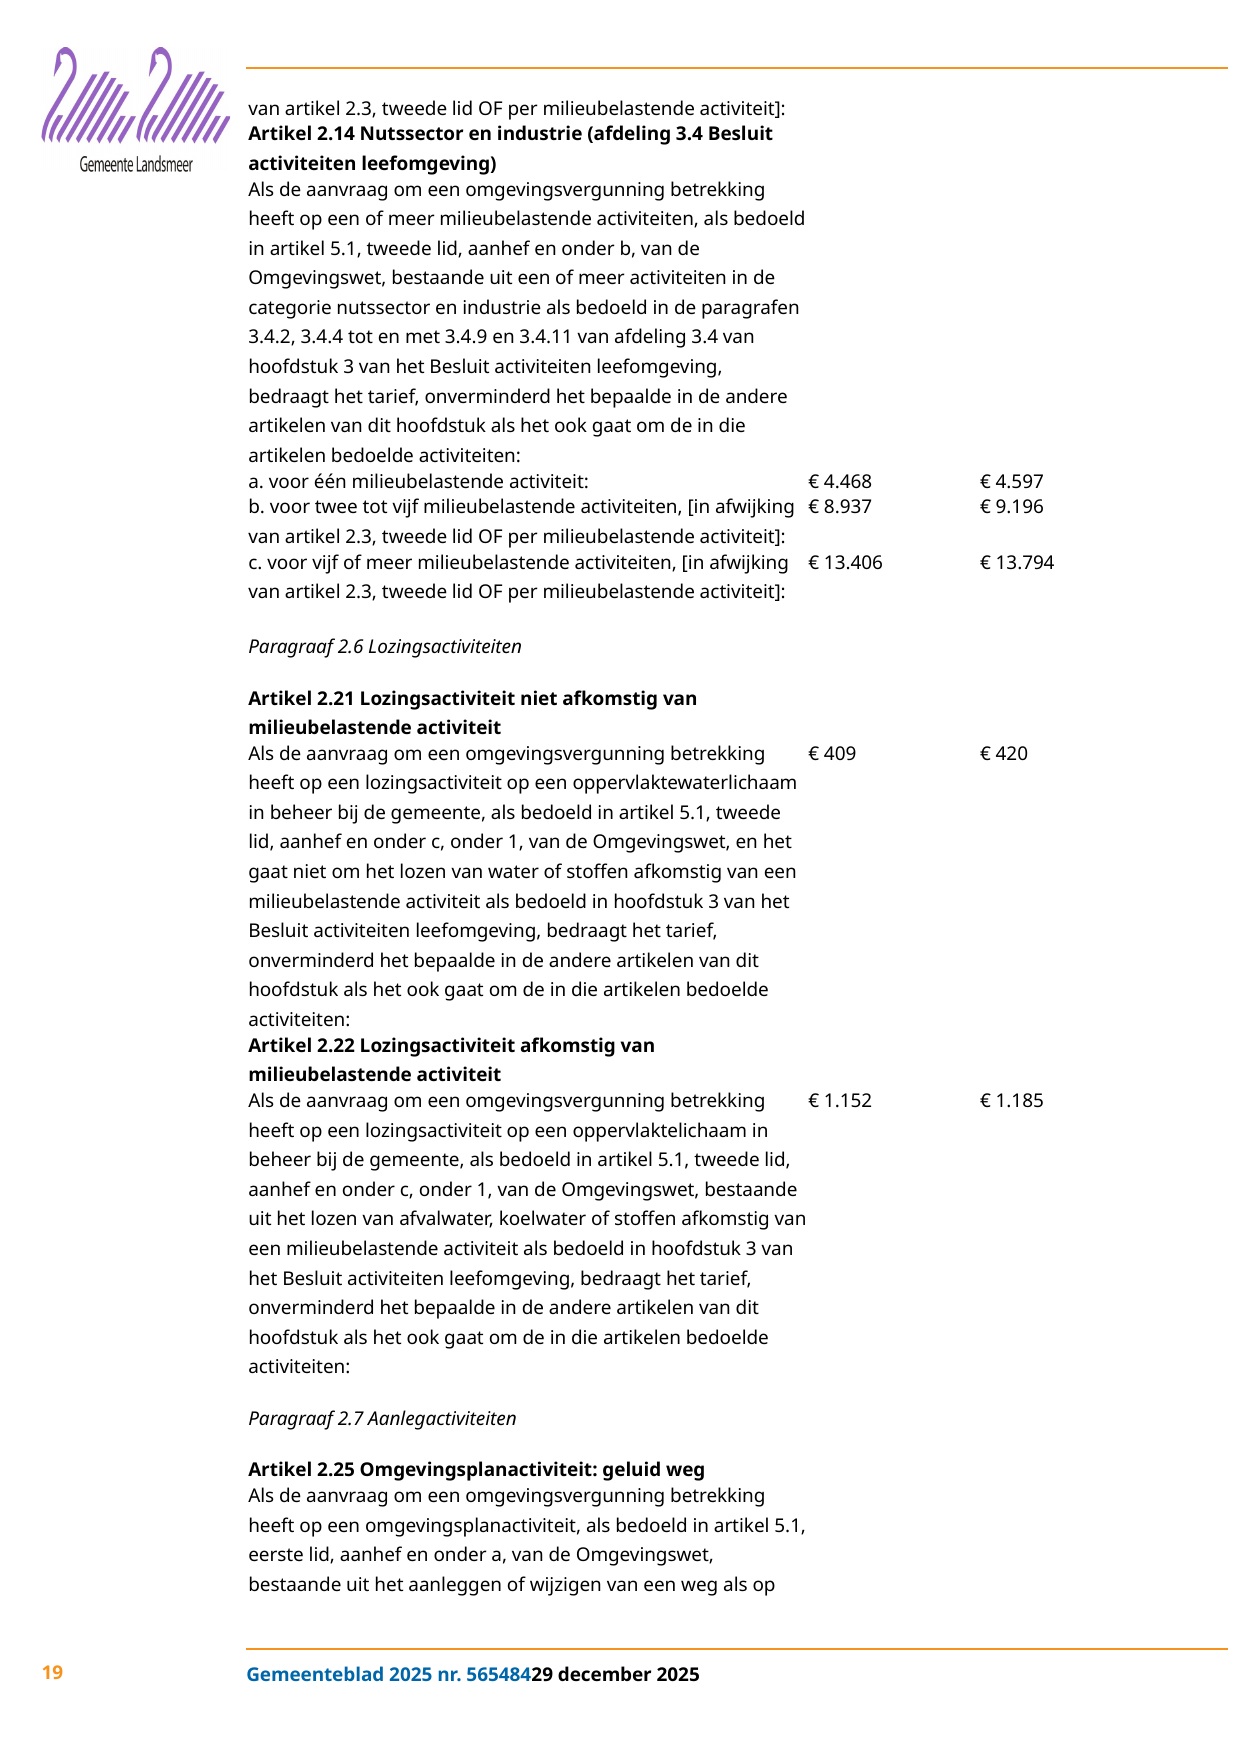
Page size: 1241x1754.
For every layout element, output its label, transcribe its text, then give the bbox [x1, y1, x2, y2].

table_cell [808, 685, 980, 740]
table_cell [980, 1405, 1152, 1431]
table_cell Artikel 2.22 Lozingsactiviteit afkomstig van milieubelastende activiteit [248, 1032, 808, 1087]
picture [41, 47, 231, 172]
table_cell [980, 1456, 1152, 1482]
table_cell Artikel 2.14 Nutssector en industrie (afdeling 3.4 Besluit activiteiten leefomgeving) [248, 121, 808, 176]
table_cell [808, 176, 980, 468]
table_cell € 9.196 [980, 494, 1152, 549]
table_cell van artikel 2.3, tweede lid OF per milieubelastende activiteit]: [248, 95, 808, 121]
table_cell € 13.794 [980, 549, 1152, 604]
table_cell Artikel 2.25 Omgevingsplanactiviteit: geluid weg [248, 1456, 808, 1482]
table_cell [808, 1405, 980, 1431]
table_header [808, 633, 980, 659]
table_cell [808, 659, 980, 685]
table_cell Paragraaf 2.7 Aanlegactiviteiten [248, 1405, 808, 1431]
table_cell [808, 604, 980, 630]
table_cell [808, 1379, 980, 1405]
table_cell [980, 95, 1152, 121]
table_cell [980, 685, 1152, 740]
table_header [980, 633, 1152, 659]
table_cell [980, 604, 1152, 630]
table_cell € 409 [808, 740, 980, 1032]
table_cell [808, 1032, 980, 1087]
table_cell [808, 95, 980, 121]
table_cell [808, 1482, 980, 1597]
table_cell Als de aanvraag om een omgevingsvergunning betrekking heeft op een lozingsactiviteit op een oppervlaktewaterlichaam in beheer bij de gemeente, als bedoeld in artikel 5.1, tweede lid, aanhef en onder c, onder 1, van de Omgevingswet, en het gaat niet om het lozen van water of stoffen afkomstig van een milieubelastende activiteit als bedoeld in hoofdstuk 3 van het Besluit activiteiten leefomgeving, bedraagt het tarief, onverminderd het bepaalde in de andere artikelen van dit hoofdstuk als het ook gaat om de in die artikelen bedoelde activiteiten: [248, 740, 808, 1032]
table_cell Als de aanvraag om een omgevingsvergunning betrekking heeft op een of meer milieubelastende activiteiten, als bedoeld in artikel 5.1, tweede lid, aanhef en onder b, van de Omgevingswet, bestaande uit een of meer activiteiten in de categorie nutssector en industrie als bedoeld in de paragrafen 3.4.2, 3.4.4 tot en met 3.4.9 en 3.4.11 van afdeling 3.4 van hoofdstuk 3 van het Besluit activiteiten leefomgeving, bedraagt het tarief, onverminderd het bepaalde in de andere artikelen van dit hoofdstuk als het ook gaat om de in die artikelen bedoelde activiteiten: [248, 176, 808, 468]
table_cell € 13.406 [808, 549, 980, 604]
table_cell [980, 1482, 1152, 1597]
table_cell [980, 1379, 1152, 1405]
table_cell Als de aanvraag om een omgevingsvergunning betrekking heeft op een lozingsactiviteit op een oppervlaktelichaam in beheer bij de gemeente, als bedoeld in artikel 5.1, tweede lid, aanhef en onder c, onder 1, van de Omgevingswet, bestaande uit het lozen van afvalwater, koelwater of stoffen afkomstig van een milieubelastende activiteit als bedoeld in hoofdstuk 3 van het Besluit activiteiten leefomgeving, bedraagt het tarief, onverminderd het bepaalde in de andere artikelen van dit hoofdstuk als het ook gaat om de in die artikelen bedoelde activiteiten: [248, 1087, 808, 1379]
table_cell € 8.937 [808, 494, 980, 549]
table_cell Artikel 2.21 Lozingsactiviteit niet afkomstig van milieubelastende activiteit [248, 685, 808, 740]
table_cell [980, 121, 1152, 176]
table_cell € 1.152 [808, 1087, 980, 1379]
table_cell [980, 1431, 1152, 1456]
table_cell c. voor vijf of meer milieubelastende activiteiten, [in afwijking van artikel 2.3, tweede lid OF per milieubelastende activiteit]: [248, 549, 808, 604]
table_cell [248, 1431, 808, 1456]
table_cell a. voor één milieubelastende activiteit: [248, 468, 808, 493]
table_header Paragraaf 2.6 Lozingsactiviteiten [248, 633, 808, 659]
table_cell [980, 1032, 1152, 1087]
table_cell [980, 659, 1152, 685]
table_cell [808, 1456, 980, 1482]
table_cell € 420 [980, 740, 1152, 1032]
table_cell € 1.185 [980, 1087, 1152, 1379]
table_cell [808, 121, 980, 176]
table_cell b. voor twee tot vijf milieubelastende activiteiten, [in afwijking van artikel 2.3, tweede lid OF per milieubelastende activiteit]: [248, 494, 808, 549]
table_cell [980, 176, 1152, 468]
table_cell [808, 1431, 980, 1456]
table_cell € 4.597 [980, 468, 1152, 493]
table_cell [248, 659, 808, 685]
table_cell € 4.468 [808, 468, 980, 493]
table_cell [248, 1379, 808, 1405]
table_cell [248, 604, 808, 630]
table_cell Als de aanvraag om een omgevingsvergunning betrekking heeft op een omgevingsplanactiviteit, als bedoeld in artikel 5.1, eerste lid, aanhef en onder a, van de Omgevingswet, bestaande uit het aanleggen of wijzigen van een weg als op [248, 1482, 808, 1597]
